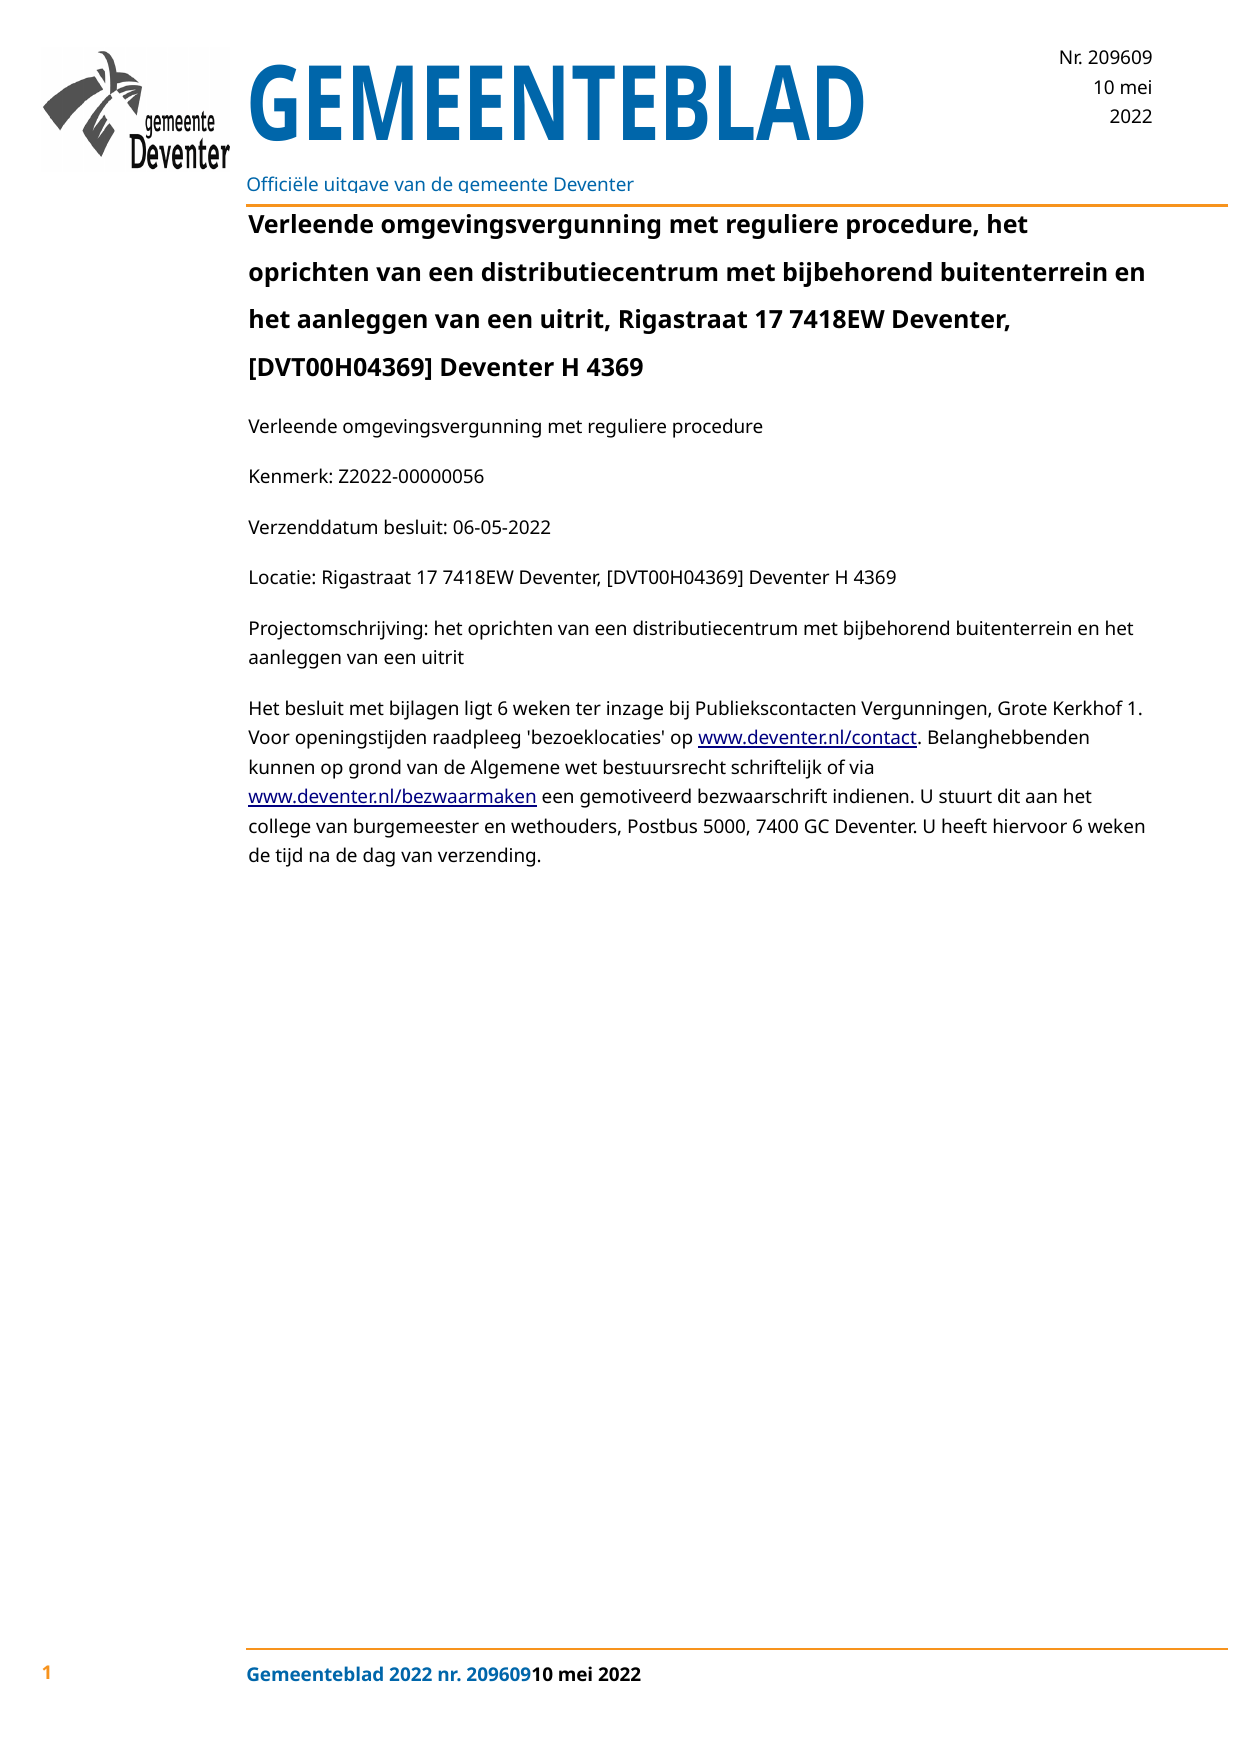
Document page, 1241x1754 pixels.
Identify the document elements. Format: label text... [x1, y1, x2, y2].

text Verleende omgevingsvergunning met reguliere procedure, het oprichten van een distributiecentrum met bijbehorend buitenterrein en het aanleggen van een uitrit, Rigastraat 17 7418EW Deventer, [DVT00H04369] Deventer H 4369 [248, 207, 1152, 384]
text Locatie: Rigastraat 17 7418EW Deventer, [DVT00H04369] Deventer H 4369 [248, 564, 1152, 590]
text Verzenddatum besluit: 06-05-2022 [248, 514, 1152, 540]
text Het besluit met bijlagen ligt 6 weken ter inzage bij Publiekscontacten Vergunningen, Grote Kerkhof 1. Voor openingstijden raadpleeg 'bezoeklocaties' op www.deventer.nl/contact. Belanghebbenden kunnen op grond van de Algemene wet bestuursrecht schriftelijk of via www.deventer.nl/bezwaarmaken een gemotiveerd bezwaarschrift indienen. U stuurt dit aan het college van burgemeester en wethouders, Postbus 5000, 7400 GC Deventer. U heeft hiervoor 6 weken de tijd na de dag van verzending. [248, 695, 1152, 868]
picture [41, 47, 231, 172]
text Verleende omgevingsvergunning met reguliere procedure [248, 413, 1152, 439]
text Projectomschrijving: het oprichten van een distributiecentrum met bijbehorend buitenterrein en het aanleggen van een uitrit [248, 615, 1152, 670]
text Kenmerk: Z2022-00000056 [248, 463, 1152, 489]
